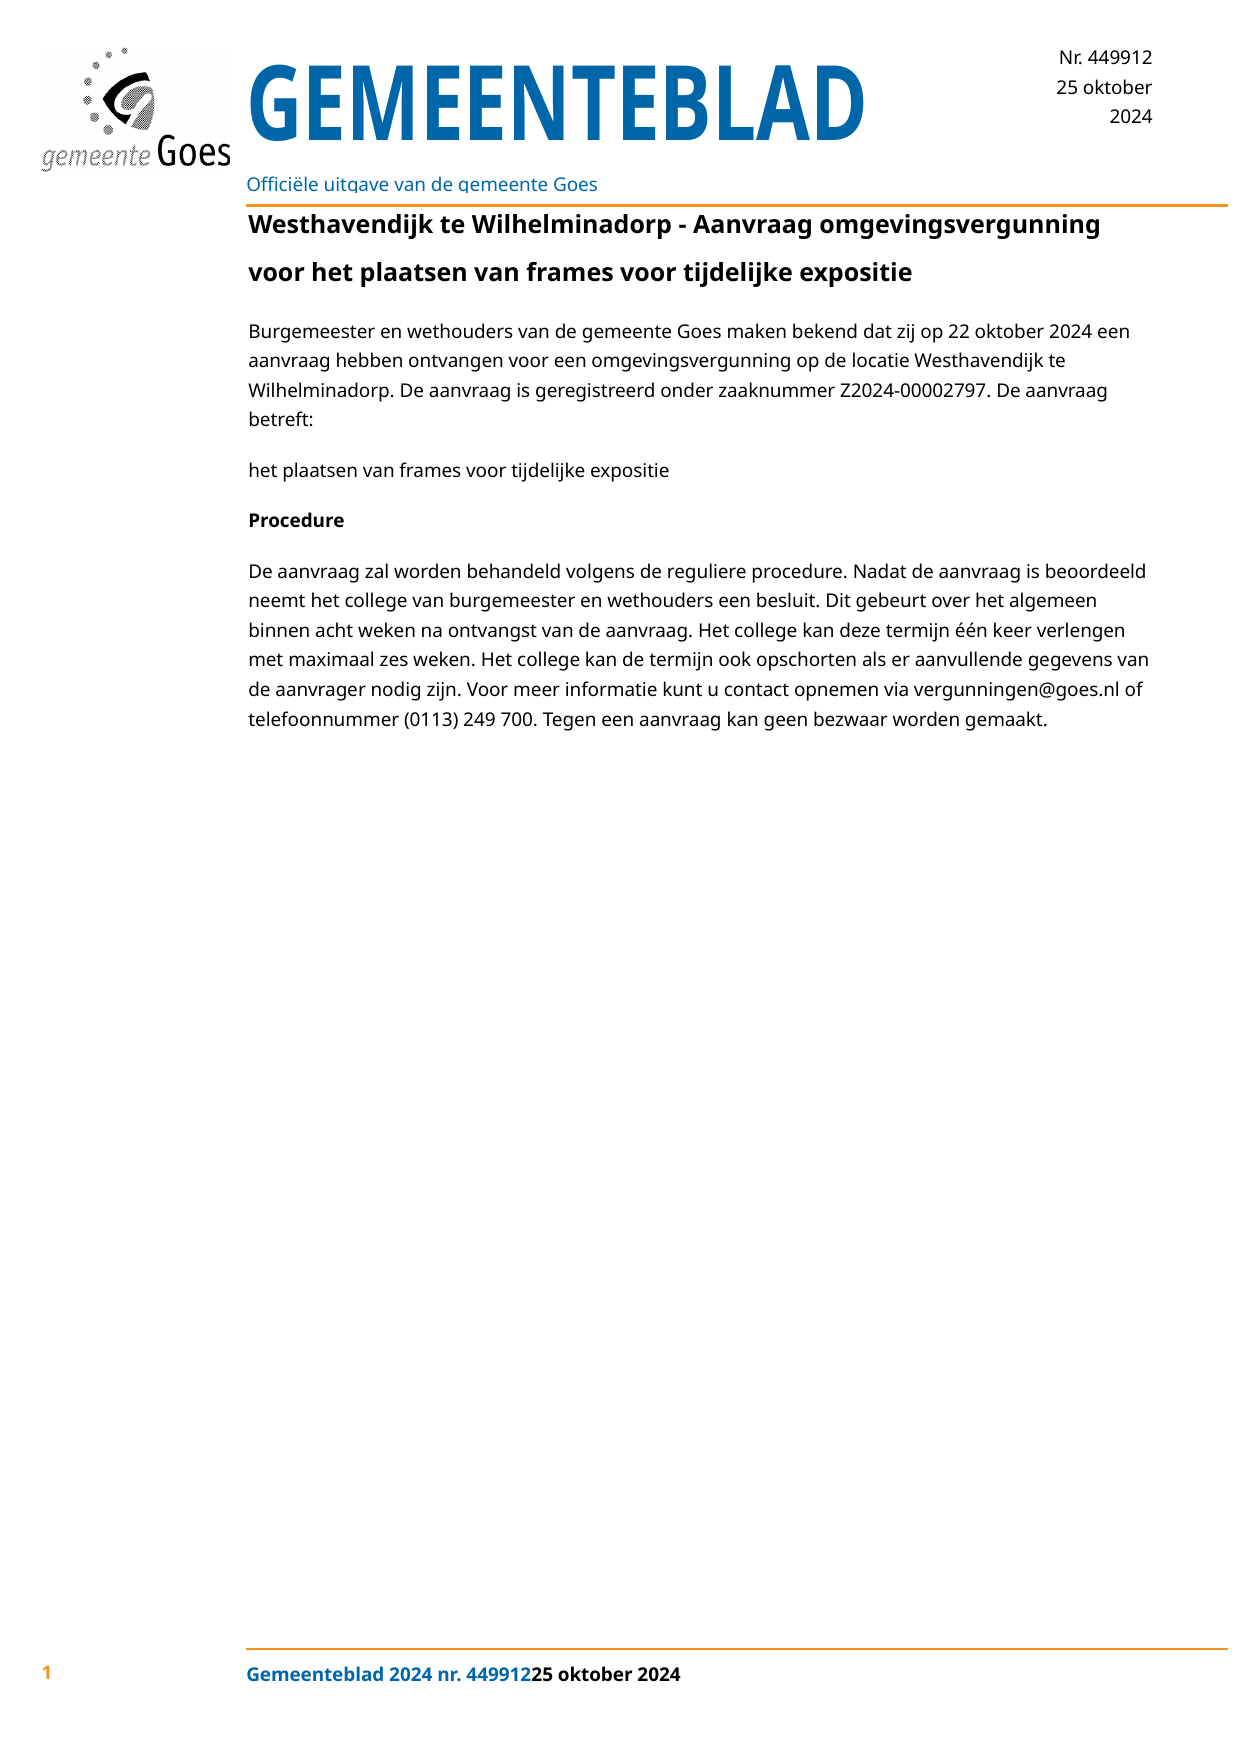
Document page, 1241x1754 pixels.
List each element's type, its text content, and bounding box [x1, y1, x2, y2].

text Procedure [248, 507, 1152, 533]
picture [41, 47, 231, 172]
text Burgemeester en wethouders van de gemeente Goes maken bekend dat zij op 22 oktober 2024 een aanvraag hebben ontvangen voor een omgevingsvergunning op de locatie Westhavendijk te Wilhelminadorp. De aanvraag is geregistreerd onder zaaknummer Z2024-00002797. De aanvraag betreft: [248, 318, 1152, 432]
text De aanvraag zal worden behandeld volgens de reguliere procedure. Nadat de aanvraag is beoordeeld neemt het college van burgemeester en wethouders een besluit. Dit gebeurt over het algemeen binnen acht weken na ontvangst van de aanvraag. Het college kan deze termijn één keer verlengen met maximaal zes weken. Het college kan de termijn ook opschorten als er aanvullende gegevens van de aanvrager nodig zijn. Voor meer informatie kunt u contact opnemen via vergunningen@goes.nl of telefoonnummer (0113) 249 700. Tegen een aanvraag kan geen bezwaar worden gemaakt. [248, 558, 1152, 732]
text het plaatsen van frames voor tijdelijke expositie [248, 457, 1152, 483]
text Westhavendijk te Wilhelminadorp - Aanvraag omgevingsvergunning voor het plaatsen van frames voor tijdelijke expositie [248, 207, 1152, 288]
